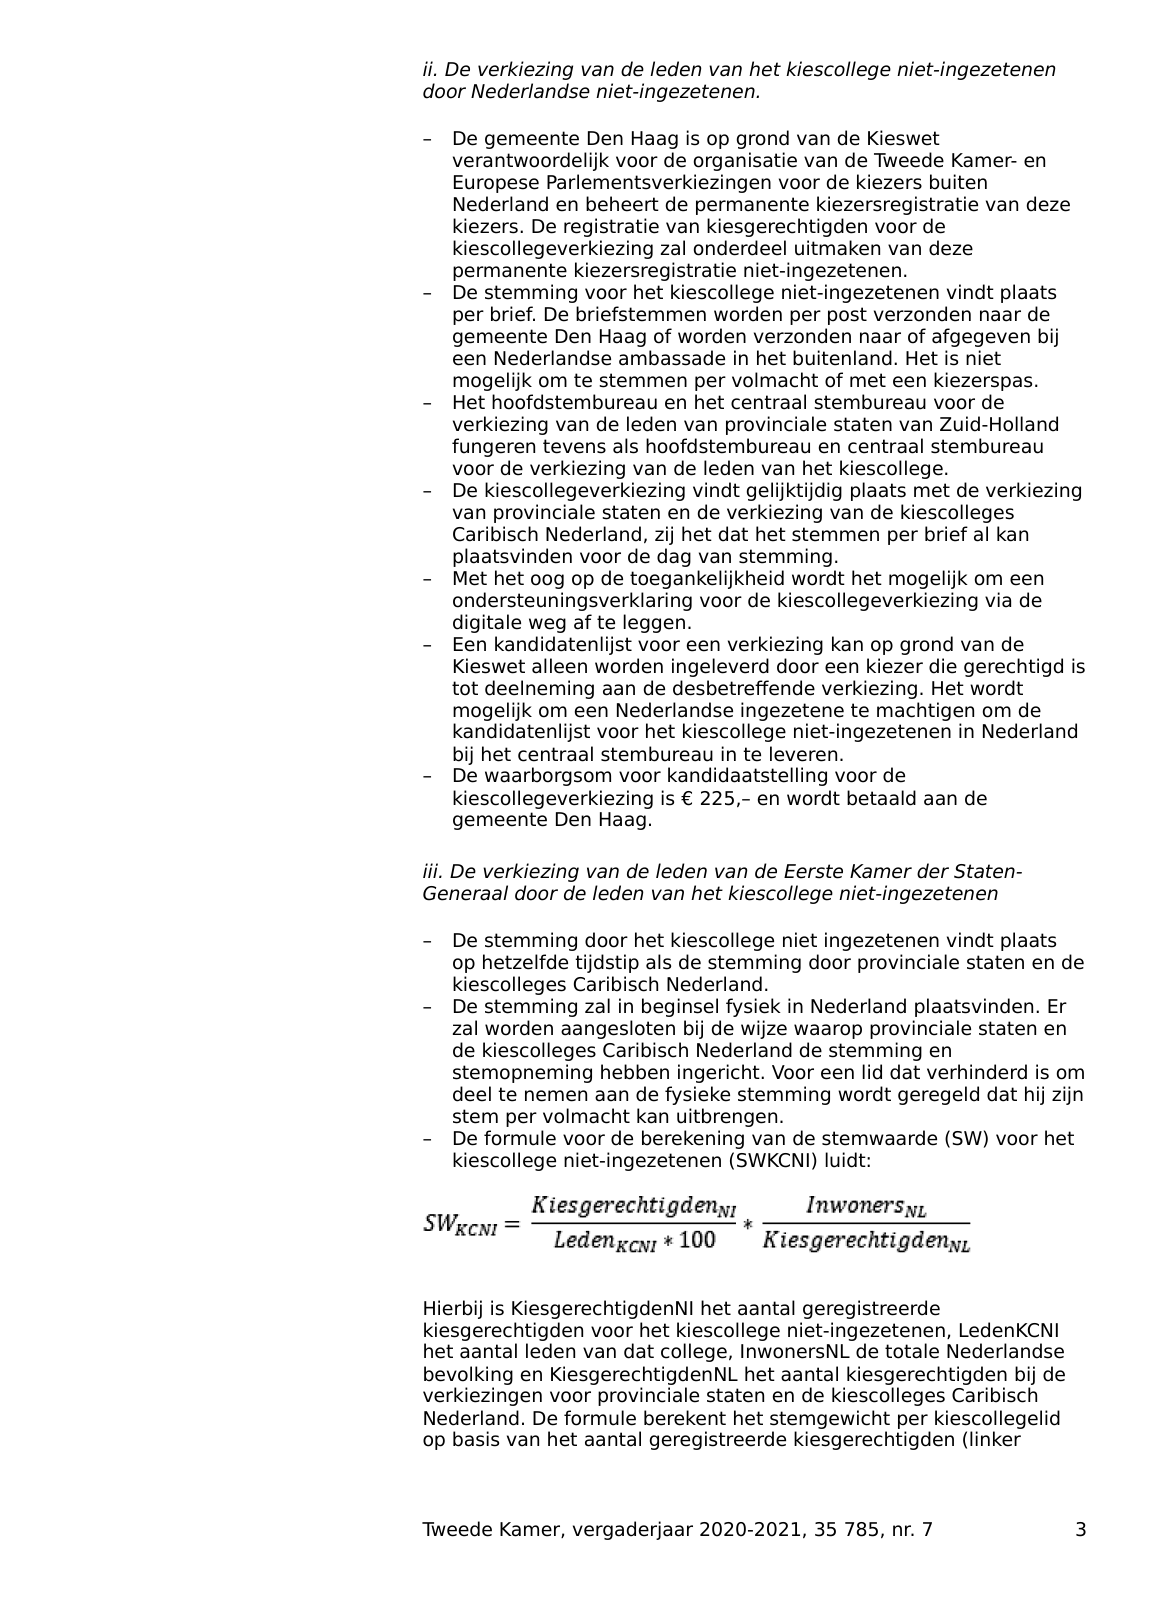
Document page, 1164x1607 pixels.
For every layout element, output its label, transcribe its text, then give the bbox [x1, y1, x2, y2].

picture [422, 1194, 972, 1254]
subtitle iii. De verkiezing van de leden van de Eerste Kamer der Staten-Generaal door de leden van het kiescollege niet-ingezetenen [422, 861, 1087, 905]
text – De kiescollegeverkiezing vindt gelijktijdig plaats met de verkiezing van provinciale staten en de verkiezing van de kiescolleges Caribisch Nederland, zij het dat het stemmen per brief al kan plaatsvinden voor de dag van stemming. [422, 480, 1087, 568]
text – De stemming voor het kiescollege niet-ingezetenen vindt plaats per brief. De briefstemmen worden per post verzonden naar de gemeente Den Haag of worden verzonden naar of afgegeven bij een Nederlandse ambassade in het buitenland. Het is niet mogelijk om te stemmen per volmacht of met een kiezerspas. [422, 282, 1087, 392]
text – Een kandidatenlijst voor een verkiezing kan op grond van de Kieswet alleen worden ingeleverd door een kiezer die gerechtigd is tot deelneming aan de desbetreffende verkiezing. Het wordt mogelijk om een Nederlandse ingezetene te machtigen om de kandidatenlijst voor het kiescollege niet-ingezetenen in Nederland bij het centraal stembureau in te leveren. [422, 633, 1087, 765]
text – Het hoofdstembureau en het centraal stembureau voor de verkiezing van de leden van provinciale staten van Zuid-Holland fungeren tevens als hoofdstembureau en centraal stembureau voor de verkiezing van de leden van het kiescollege. [422, 392, 1087, 480]
subtitle ii. De verkiezing van de leden van het kiescollege niet-ingezetenen door Nederlandse niet-ingezetenen. [422, 59, 1087, 103]
text Hierbij is KiesgerechtigdenNI het aantal geregistreerde kiesgerechtigden voor het kiescollege niet-ingezetenen, LedenKCNI het aantal leden van dat college, InwonersNL de totale Nederlandse bevolking en KiesgerechtigdenNL het aantal kiesgerechtigden bij de verkiezingen voor provinciale staten en de kiescolleges Caribisch Nederland. De formule berekent het stemgewicht per kiescollegelid op basis van het aantal geregistreerde kiesgerechtigden (linker [422, 1297, 1087, 1451]
text – De waarborgsom voor kandidaatstelling voor de kiescollegeverkiezing is € 225,– en wordt betaald aan de gemeente Den Haag. [422, 765, 1087, 831]
text – De stemming zal in beginsel fysiek in Nederland plaatsvinden. Er zal worden aangesloten bij de wijze waarop provinciale staten en de kiescolleges Caribisch Nederland de stemming en stemopneming hebben ingericht. Voor een lid dat verhinderd is om deel te nemen aan de fysieke stemming wordt geregeld dat hij zijn stem per volmacht kan uitbrengen. [422, 996, 1087, 1128]
text – De stemming door het kiescollege niet ingezetenen vindt plaats op hetzelfde tijdstip als de stemming door provinciale staten en de kiescolleges Caribisch Nederland. [422, 930, 1087, 996]
text – Met het oog op de toegankelijkheid wordt het mogelijk om een ondersteuningsverklaring voor de kiescollegeverkiezing via de digitale weg af te leggen. [422, 568, 1087, 633]
text – De formule voor de berekening van de stemwaarde (SW) voor het kiescollege niet-ingezetenen (SWKCNI) luidt: [422, 1128, 1087, 1172]
text – De gemeente Den Haag is op grond van de Kieswet verantwoordelijk voor de organisatie van de Tweede Kamer- en Europese Parlementsverkiezingen voor de kiezers buiten Nederland en beheert de permanente kiezersregistratie van deze kiezers. De registratie van kiesgerechtigden voor de kiescollegeverkiezing zal onderdeel uitmaken van deze permanente kiezersregistratie niet-ingezetenen. [422, 128, 1087, 282]
